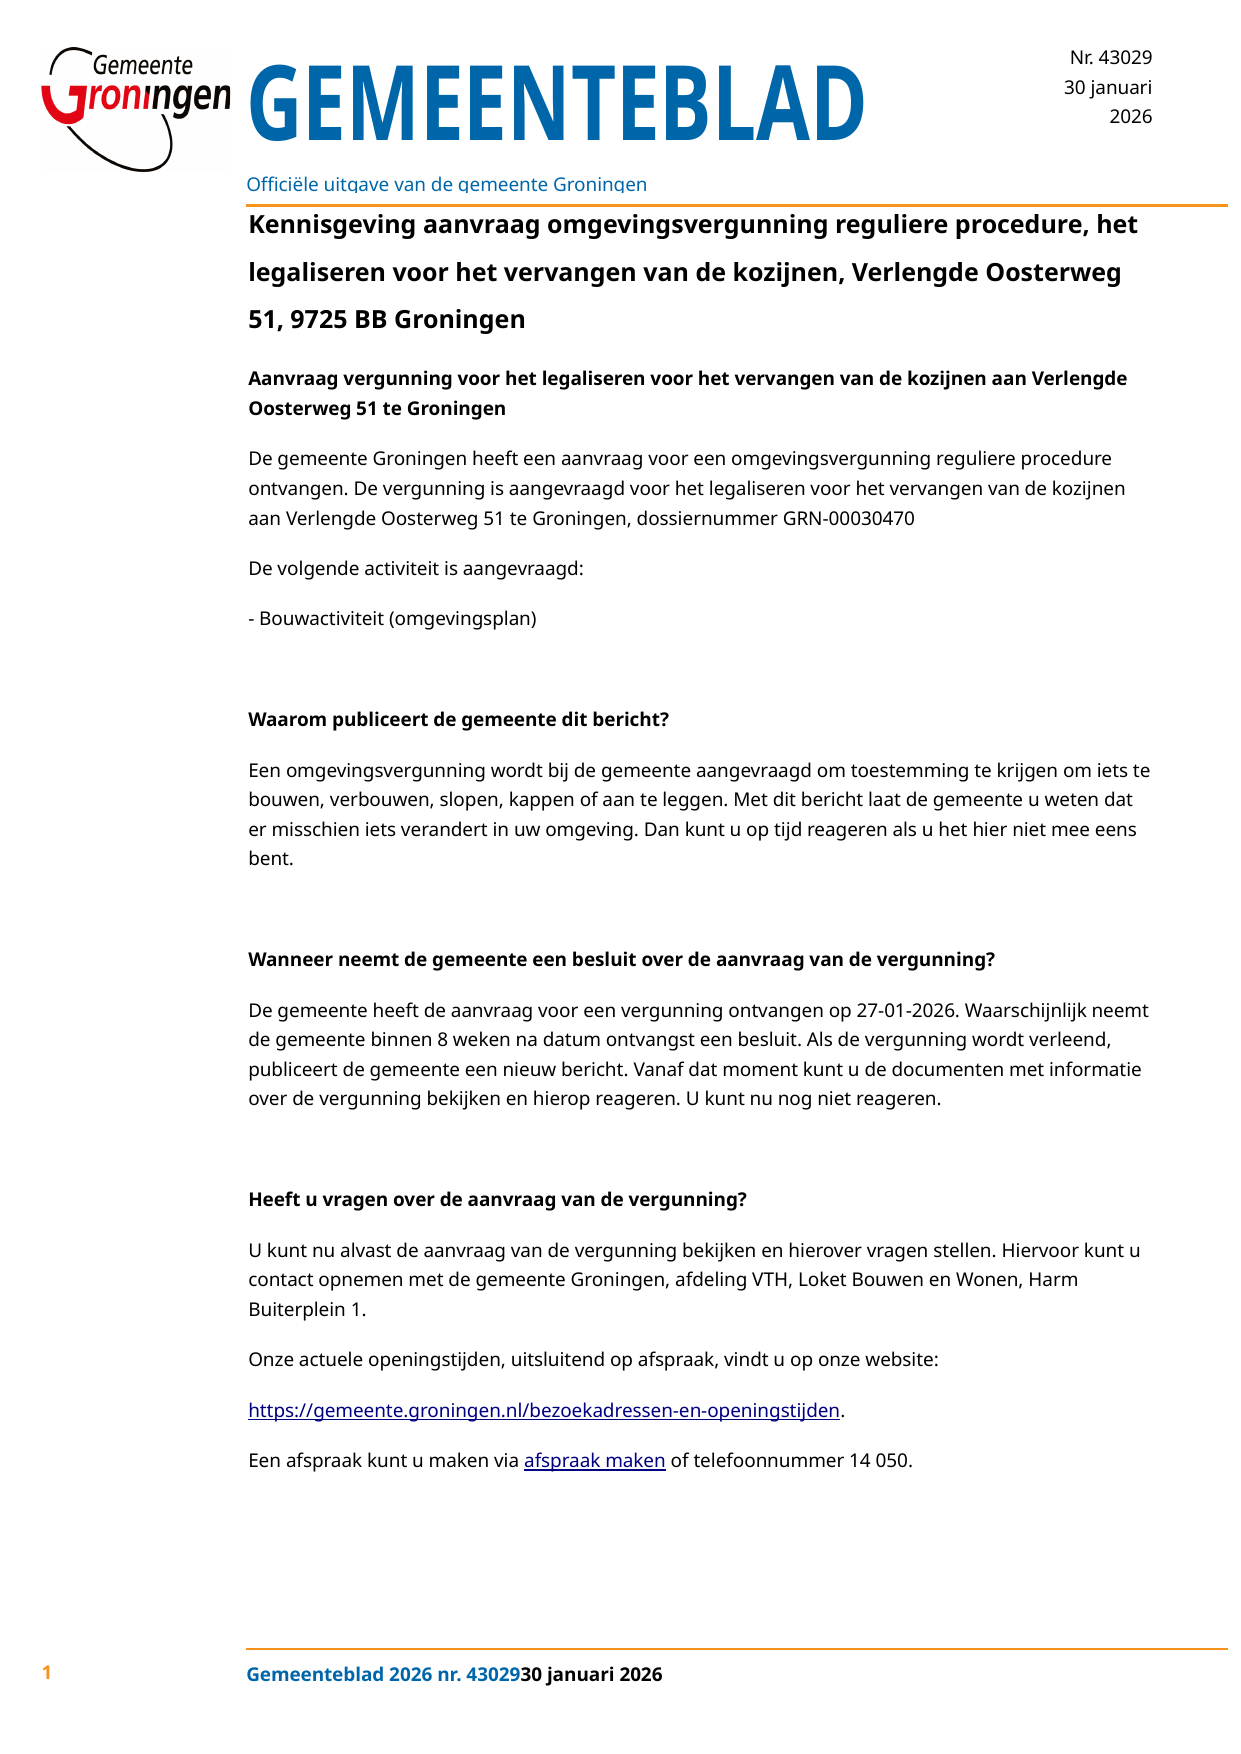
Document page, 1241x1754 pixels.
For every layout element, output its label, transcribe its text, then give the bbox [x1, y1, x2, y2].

text - Bouwactiviteit (omgevingsplan) [248, 606, 1152, 631]
text Aanvraag vergunning voor het legaliseren voor het vervangen van de kozijnen aan Verlengde Oosterweg 51 te Groningen [248, 366, 1152, 421]
text De volgende activiteit is aangevraagd: [248, 555, 1152, 581]
text De gemeente heeft de aanvraag voor een vergunning ontvangen op 27-01-2026. Waarschijnlijk neemt de gemeente binnen 8 weken na datum ontvangst een besluit. Als de vergunning wordt verleend, publiceert de gemeente een nieuw bericht. Vanaf dat moment kunt u de documenten met informatie over de vergunning bekijken en hierop reageren. U kunt nu nog niet reageren. [248, 997, 1152, 1111]
text Een omgevingsvergunning wordt bij de gemeente aangevraagd om toestemming te krijgen om iets te bouwen, verbouwen, slopen, kappen of aan te leggen. Met dit bericht laat de gemeente u weten dat er misschien iets verandert in uw omgeving. Dan kunt u op tijd reageren als u het hier niet mee eens bent. [248, 757, 1152, 871]
text https://gemeente.groningen.nl/bezoekadressen-en-openingstijden. [248, 1397, 1152, 1422]
text Heeft u vragen over de aanvraag van de vergunning? [248, 1186, 1152, 1212]
text Kennisgeving aanvraag omgevingsvergunning reguliere procedure, het legaliseren voor het vervangen van de kozijnen, Verlengde Oosterweg 51, 9725 BB Groningen [248, 207, 1152, 336]
picture [41, 47, 231, 172]
text Waarom publiceert de gemeente dit bericht? [248, 706, 1152, 732]
text U kunt nu alvast de aanvraag van de vergunning bekijken en hierover vragen stellen. Hiervoor kunt u contact opnemen met de gemeente Groningen, afdeling VTH, Loket Bouwen en Wonen, Harm Buiterplein 1. [248, 1237, 1152, 1322]
text De gemeente Groningen heeft een aanvraag voor een omgevingsvergunning reguliere procedure ontvangen. De vergunning is aangevraagd voor het legaliseren voor het vervangen van de kozijnen aan Verlengde Oosterweg 51 te Groningen, dossiernummer GRN-00030470 [248, 446, 1152, 530]
text Wanneer neemt de gemeente een besluit over de aanvraag van de vergunning? [248, 946, 1152, 972]
text Onze actuele openingstijden, uitsluitend op afspraak, vindt u op onze website: [248, 1346, 1152, 1372]
text Een afspraak kunt u maken via afspraak maken of telefoonnummer 14 050. [248, 1447, 1152, 1473]
